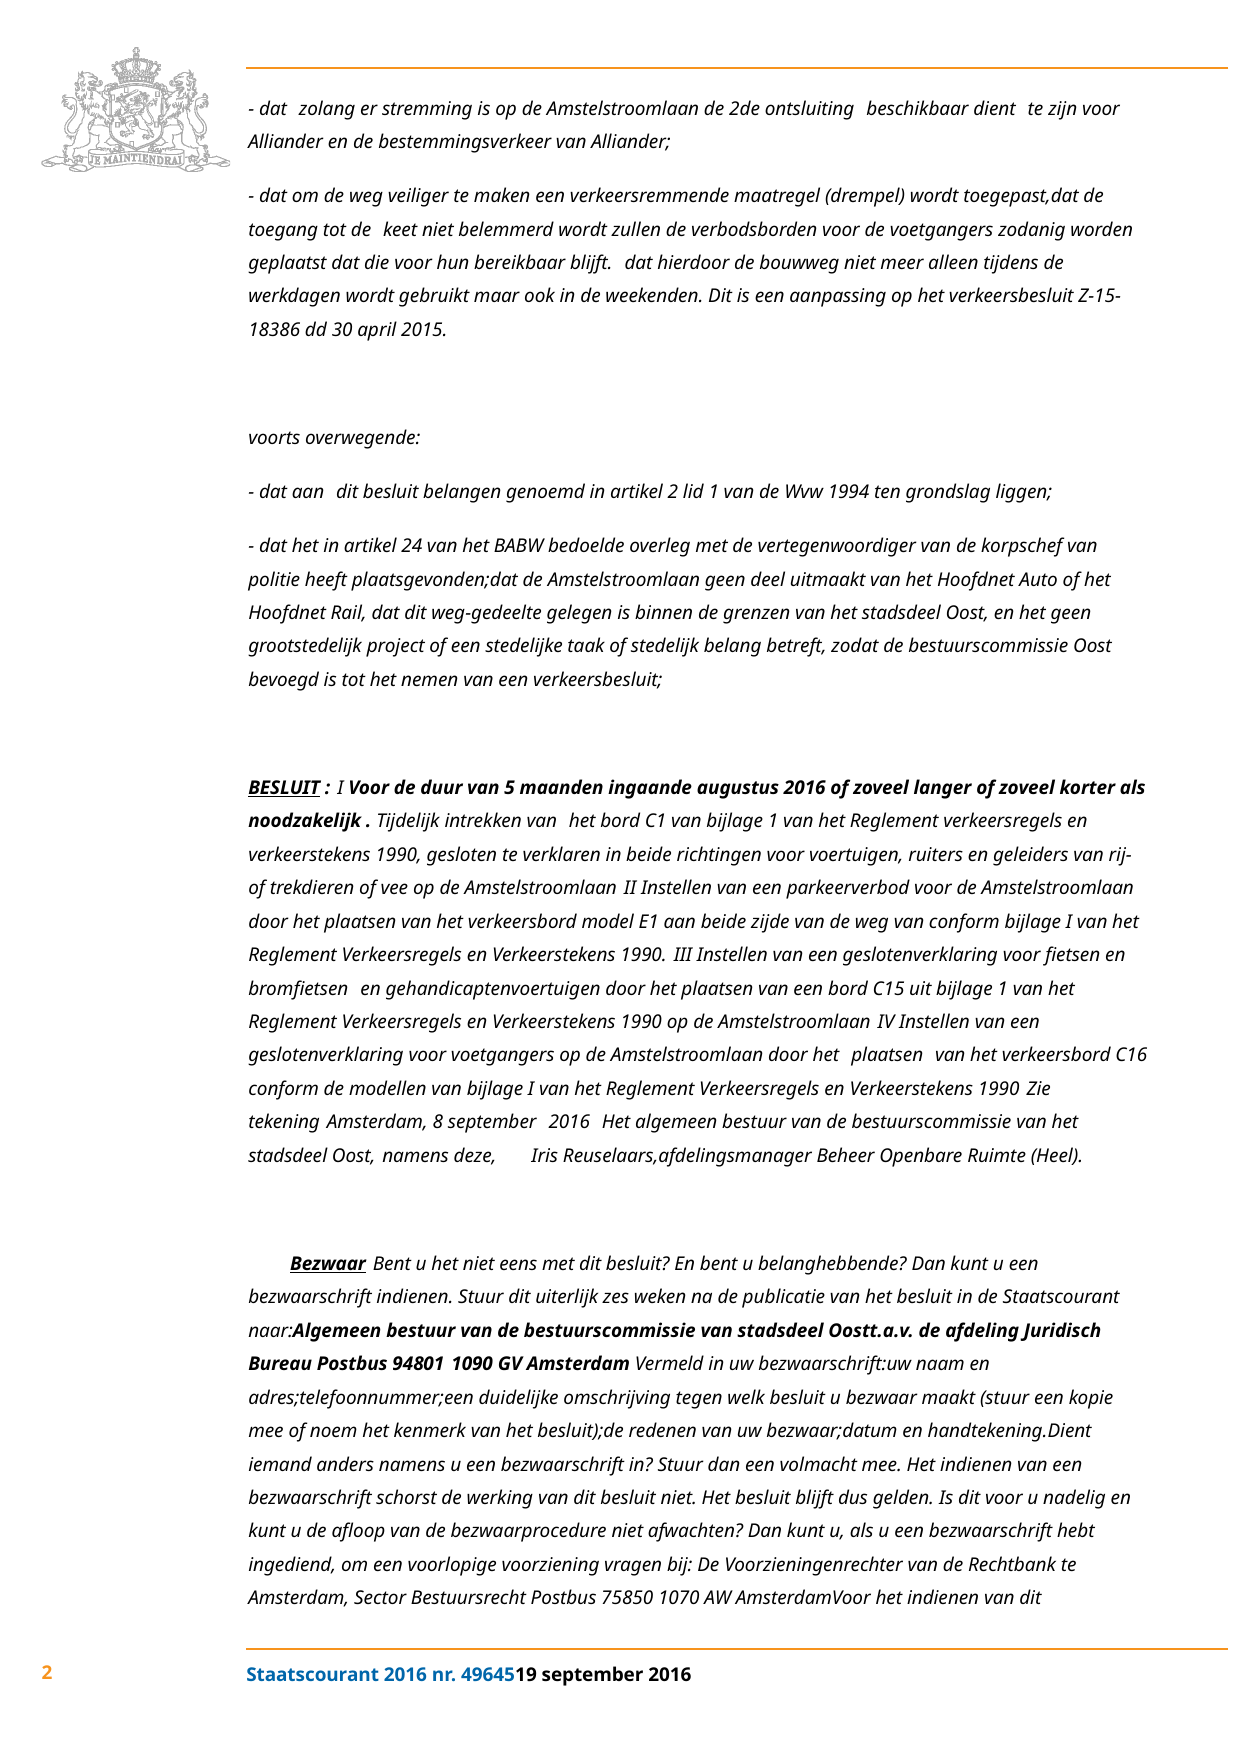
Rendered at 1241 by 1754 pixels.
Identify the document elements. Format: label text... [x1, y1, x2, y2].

picture [41, 47, 231, 172]
text Bezwaar Bent u het niet eens met dit besluit? En bent u belanghebbende? Dan kunt u een bezwaarschrift indienen. Stuur dit uiterlijk zes weken na de publicatie van het besluit in de Staatscourant naar:Algemeen bestuur van de bestuurscommissie van stadsdeel Oostt.a.v. de afdeling Juridisch Bureau Postbus 94801 1090 GV Amsterdam Vermeld in uw bezwaarschrift:uw naam en adres;telefoonnummer;een duidelijke omschrijving tegen welk besluit u bezwaar maakt (stuur een kopie mee of noem het kenmerk van het besluit);de redenen van uw bezwaar;datum en handtekening.Dient iemand anders namens u een bezwaarschrift in? Stuur dan een volmacht mee. Het indienen van een bezwaarschrift schorst de werking van dit besluit niet. Het besluit blijft dus gelden. Is dit voor u nadelig en kunt u de afloop van de bezwaarprocedure niet afwachten? Dan kunt u, als u een bezwaarschrift hebt ingediend, om een voorlopige voorziening vragen bij: De Voorzieningenrechter van de Rechtbank te Amsterdam, Sector Bestuursrecht Postbus 75850 1070 AW AmsterdamVoor het indienen van dit [248, 1250, 1152, 1610]
text voorts overwegende: [248, 424, 1152, 450]
text - dat aan dit besluit belangen genoemd in artikel 2 lid 1 van de Wvw 1994 ten grondslag liggen; [248, 478, 1152, 504]
text - dat zolang er stremming is op de Amstelstroomlaan de 2de ontsluiting beschikbaar dient te zijn voor Alliander en de bestemmingsverkeer van Alliander; [248, 95, 1152, 154]
text BESLUIT : I Voor de duur van 5 maanden ingaande augustus 2016 of zoveel langer of zoveel korter als noodzakelijk . Tijdelijk intrekken van het bord C1 van bijlage 1 van het Reglement verkeersregels en verkeerstekens 1990, gesloten te verklaren in beide richtingen voor voertuigen, ruiters en geleiders van rij- of trekdieren of vee op de Amstelstroomlaan II Instellen van een parkeerverbod voor de Amstelstroomlaan door het plaatsen van het verkeersbord model E1 aan beide zijde van de weg van conform bijlage I van het Reglement Verkeersregels en Verkeerstekens 1990. III Instellen van een geslotenverklaring voor fietsen en bromfietsen en gehandicaptenvoertuigen door het plaatsen van een bord C15 uit bijlage 1 van het Reglement Verkeersregels en Verkeerstekens 1990 op de Amstelstroomlaan IV Instellen van een geslotenverklaring voor voetgangers op de Amstelstroomlaan door het plaatsen van het verkeersbord C16 conform de modellen van bijlage I van het Reglement Verkeersregels en Verkeerstekens 1990 Zie tekening Amsterdam, 8 september 2016 Het algemeen bestuur van de bestuurscommissie van het stadsdeel Oost, namens deze, Iris Reuselaars,afdelingsmanager Beheer Openbare Ruimte (Heel). [248, 774, 1152, 1168]
text - dat het in artikel 24 van het BABW bedoelde overleg met de vertegenwoordiger van de korpschef van politie heeft plaats­gevonden;dat de Amstelstroomlaan geen deel uitmaakt van het Hoofdnet Auto of het Hoofdnet Rail, dat dit weg-gedeelte gelegen is binnen de grenzen van het stadsdeel Oost, en het geen grootstedelijk project of een stedelijke taak of stedelijk belang betreft, zodat de bestuurscommissie Oost bevoegd is tot het nemen van een verkeersbesluit; [248, 532, 1152, 692]
text - dat om de weg veiliger te maken een verkeersremmende maatregel (drempel) wordt toegepast,dat de toegang tot de keet niet belemmerd wordt zullen de verbodsborden voor de voetgangers zodanig worden geplaatst dat die voor hun bereikbaar blijft. dat hierdoor de bouwweg niet meer alleen tijdens de werkdagen wordt gebruikt maar ook in de weekenden. Dit is een aanpassing op het verkeersbesluit Z-15-18386 dd 30 april 2015. [248, 182, 1152, 342]
